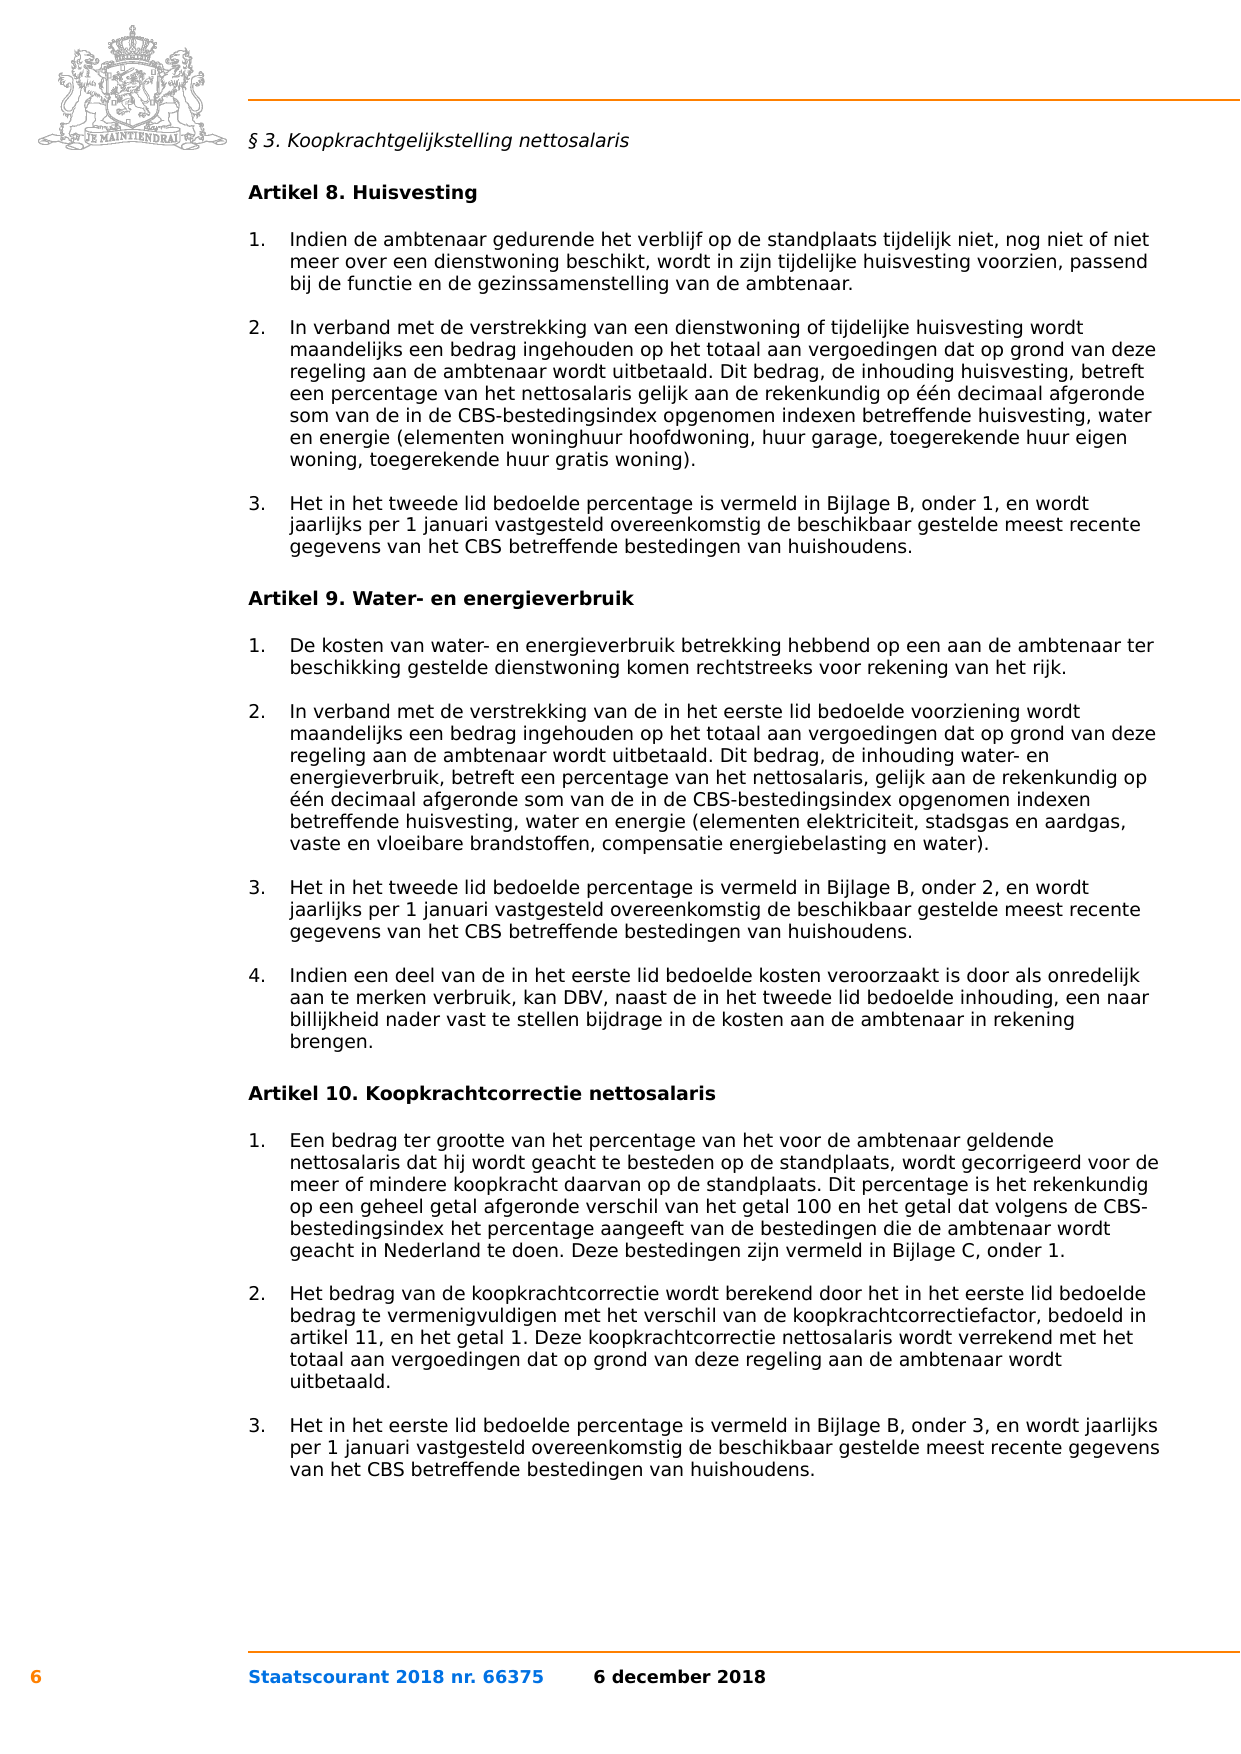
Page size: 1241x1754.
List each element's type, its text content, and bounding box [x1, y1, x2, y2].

text 2. In verband met de verstrekking van een dienstwoning of tijdelijke huisvesting wordt maandelijks een bedrag ingehouden op het totaal aan vergoedingen dat op grond van deze regeling aan de ambtenaar wordt uitbetaald. Dit bedrag, de inhouding huisvesting, betreft een percentage van het nettosalaris gelijk aan de rekenkundig op één decimaal afgeronde som van de in de CBS-bestedingsindex opgenomen indexen betreffende huisvesting, water en energie (elementen woninghuur hoofdwoning, huur garage, toegerekende huur eigen woning, toegerekende huur gratis woning). [248, 317, 1163, 471]
subtitle Artikel 8. Huisvesting [248, 182, 1163, 204]
text 3. Het in het tweede lid bedoelde percentage is vermeld in Bijlage B, onder 1, en wordt jaarlijks per 1 januari vastgesteld overeenkomstig de beschikbaar gestelde meest recente gegevens van het CBS betreffende bestedingen van huishoudens. [248, 492, 1163, 558]
text 1. De kosten van water- en energieverbruik betrekking hebbend op een aan de ambtenaar ter beschikking gestelde dienstwoning komen rechtstreeks voor rekening van het rijk. [248, 635, 1163, 679]
text 2. Het bedrag van de koopkrachtcorrectie wordt berekend door het in het eerste lid bedoelde bedrag te vermenigvuldigen met het verschil van de koopkrachtcorrectiefactor, bedoeld in artikel 11, en het getal 1. Deze koopkrachtcorrectie nettosalaris wordt verrekend met het totaal aan vergoedingen dat op grond van deze regeling aan de ambtenaar wordt uitbetaald. [248, 1283, 1163, 1393]
text 1. Een bedrag ter grootte van het percentage van het voor de ambtenaar geldende nettosalaris dat hij wordt geacht te besteden op de standplaats, wordt gecorrigeerd voor de meer of mindere koopkracht daarvan op de standplaats. Dit percentage is het rekenkundig op een geheel getal afgeronde verschil van het getal 100 en het getal dat volgens de CBS-bestedingsindex het percentage aangeeft van de bestedingen die de ambtenaar wordt geacht in Nederland te doen. Deze bestedingen zijn vermeld in Bijlage C, onder 1. [248, 1129, 1163, 1261]
picture [38, 25, 227, 150]
text 1. Indien de ambtenaar gedurende het verblijf op de standplaats tijdelijk niet, nog niet of niet meer over een dienstwoning beschikt, wordt in zijn tijdelijke huisvesting voorzien, passend bij de functie en de gezinssamenstelling van de ambtenaar. [248, 229, 1163, 295]
subtitle Artikel 9. Water- en energieverbruik [248, 588, 1163, 610]
text 3. Het in het eerste lid bedoelde percentage is vermeld in Bijlage B, onder 3, en wordt jaarlijks per 1 januari vastgesteld overeenkomstig de beschikbaar gestelde meest recente gegevens van het CBS betreffende bestedingen van huishoudens. [248, 1415, 1163, 1481]
text 2. In verband met de verstrekking van de in het eerste lid bedoelde voorziening wordt maandelijks een bedrag ingehouden op het totaal aan vergoedingen dat op grond van deze regeling aan de ambtenaar wordt uitbetaald. Dit bedrag, de inhouding water- en energieverbruik, betreft een percentage van het nettosalaris, gelijk aan de rekenkundig op één decimaal afgeronde som van de in de CBS-bestedingsindex opgenomen indexen betreffende huisvesting, water en energie (elementen elektriciteit, stadsgas en aardgas, vaste en vloeibare brandstoffen, compensatie energiebelasting en water). [248, 701, 1163, 855]
text 3. Het in het tweede lid bedoelde percentage is vermeld in Bijlage B, onder 2, en wordt jaarlijks per 1 januari vastgesteld overeenkomstig de beschikbaar gestelde meest recente gegevens van het CBS betreffende bestedingen van huishoudens. [248, 877, 1163, 943]
subtitle § 3. Koopkrachtgelijkstelling nettosalaris [248, 130, 1163, 152]
text 4. Indien een deel van de in het eerste lid bedoelde kosten veroorzaakt is door als onredelijk aan te merken verbruik, kan DBV, naast de in het tweede lid bedoelde inhouding, een naar billijkheid nader vast te stellen bijdrage in de kosten aan de ambtenaar in rekening brengen. [248, 965, 1163, 1053]
subtitle Artikel 10. Koopkrachtcorrectie nettosalaris [248, 1083, 1163, 1104]
